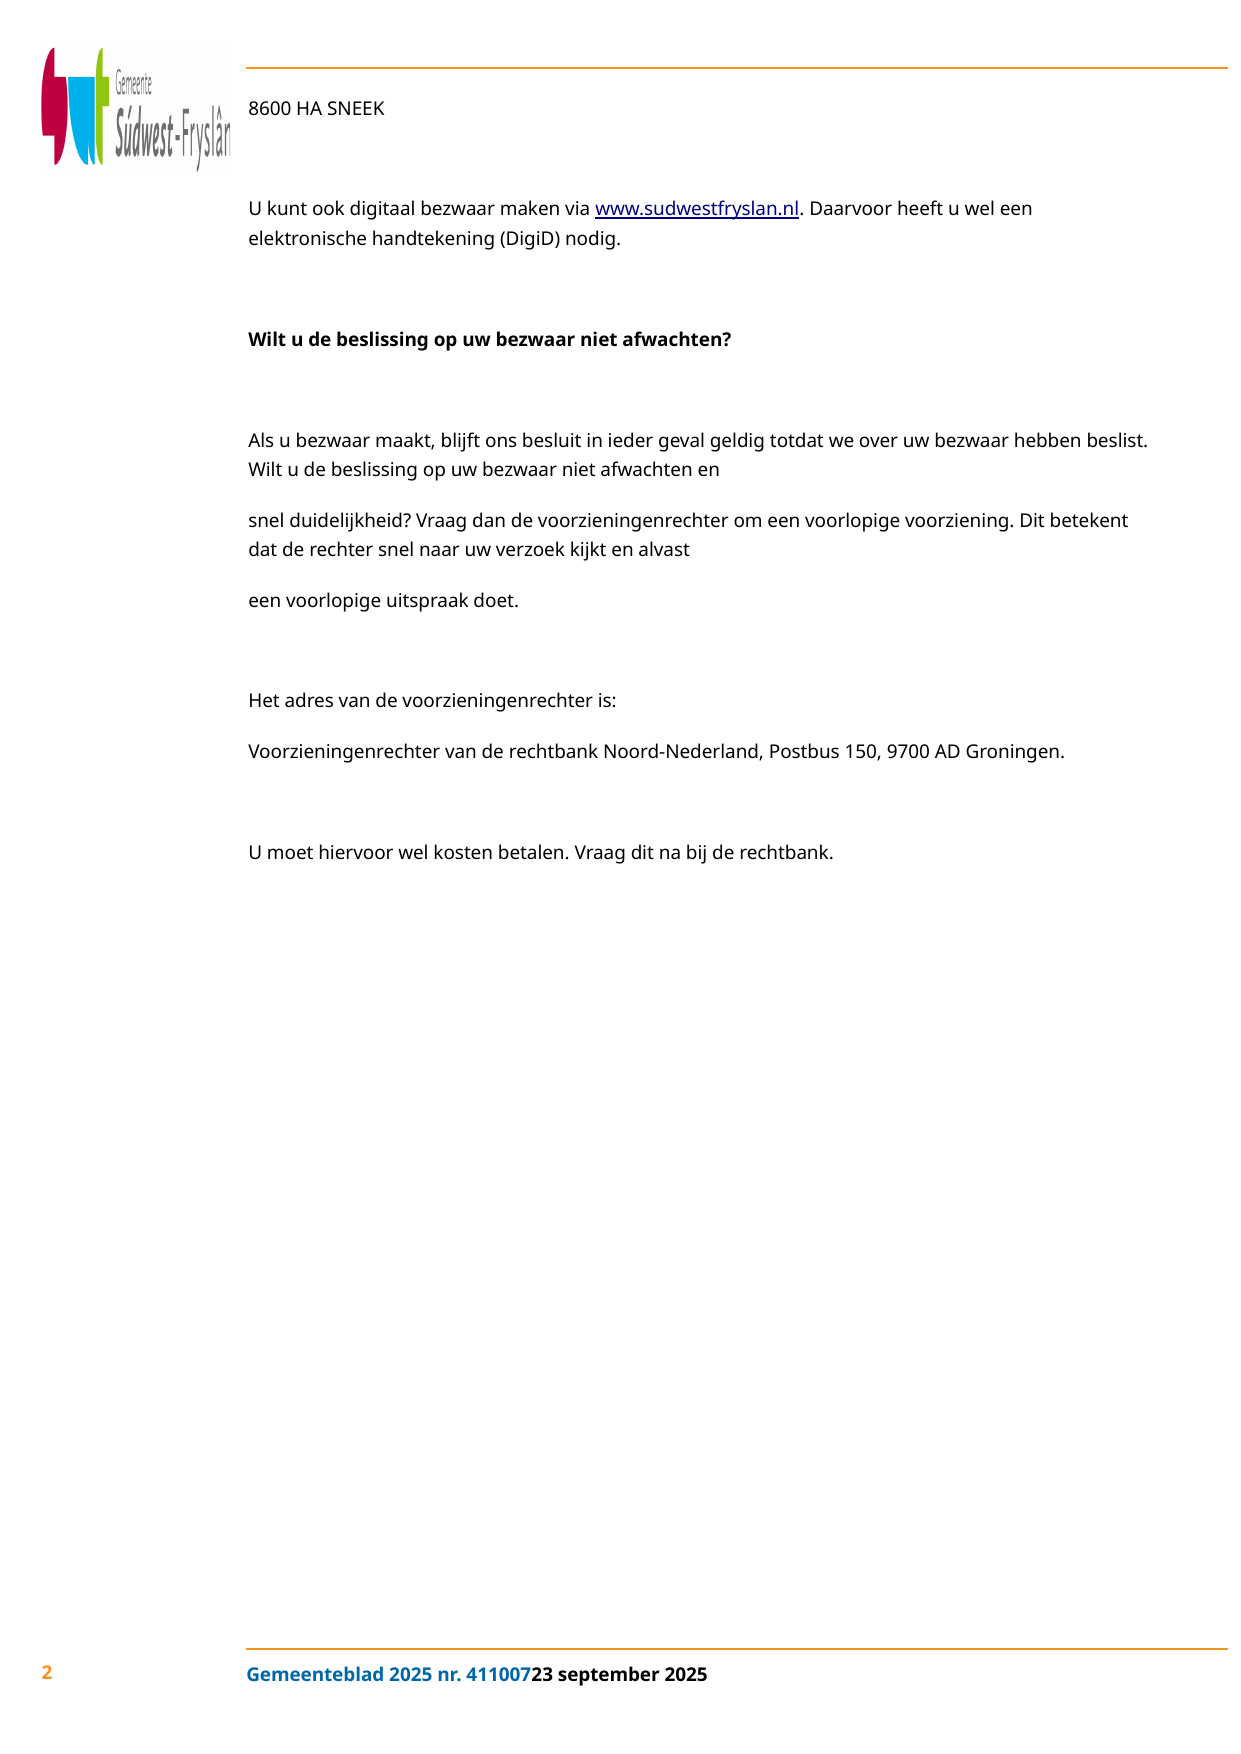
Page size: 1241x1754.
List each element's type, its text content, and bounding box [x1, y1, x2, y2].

picture [41, 47, 231, 172]
text Het adres van de voorzieningenrechter is: [248, 688, 1152, 713]
text U kunt ook digitaal bezwaar maken via www.sudwestfryslan.nl. Daarvoor heeft u wel een elektronische handtekening (DigiD) nodig. [248, 196, 1152, 251]
text Als u bezwaar maakt, blijft ons besluit in ieder geval geldig totdat we over uw bezwaar hebben beslist. Wilt u de beslissing op uw bezwaar niet afwachten en [248, 427, 1152, 482]
text een voorlopige uitspraak doet. [248, 587, 1152, 613]
text Voorzieningenrechter van de rechtbank Noord-Nederland, Postbus 150, 9700 AD Groningen. [248, 738, 1152, 764]
text 8600 HA SNEEK [248, 95, 1152, 121]
text U moet hiervoor wel kosten betalen. Vraag dit na bij de rechtbank. [248, 839, 1152, 865]
text Wilt u de beslissing op uw bezwaar niet afwachten? [248, 326, 1152, 352]
text snel duidelijkheid? Vraag dan de voorzieningenrechter om een voorlopige voorziening. Dit betekent dat de rechter snel naar uw verzoek kijkt en alvast [248, 507, 1152, 562]
